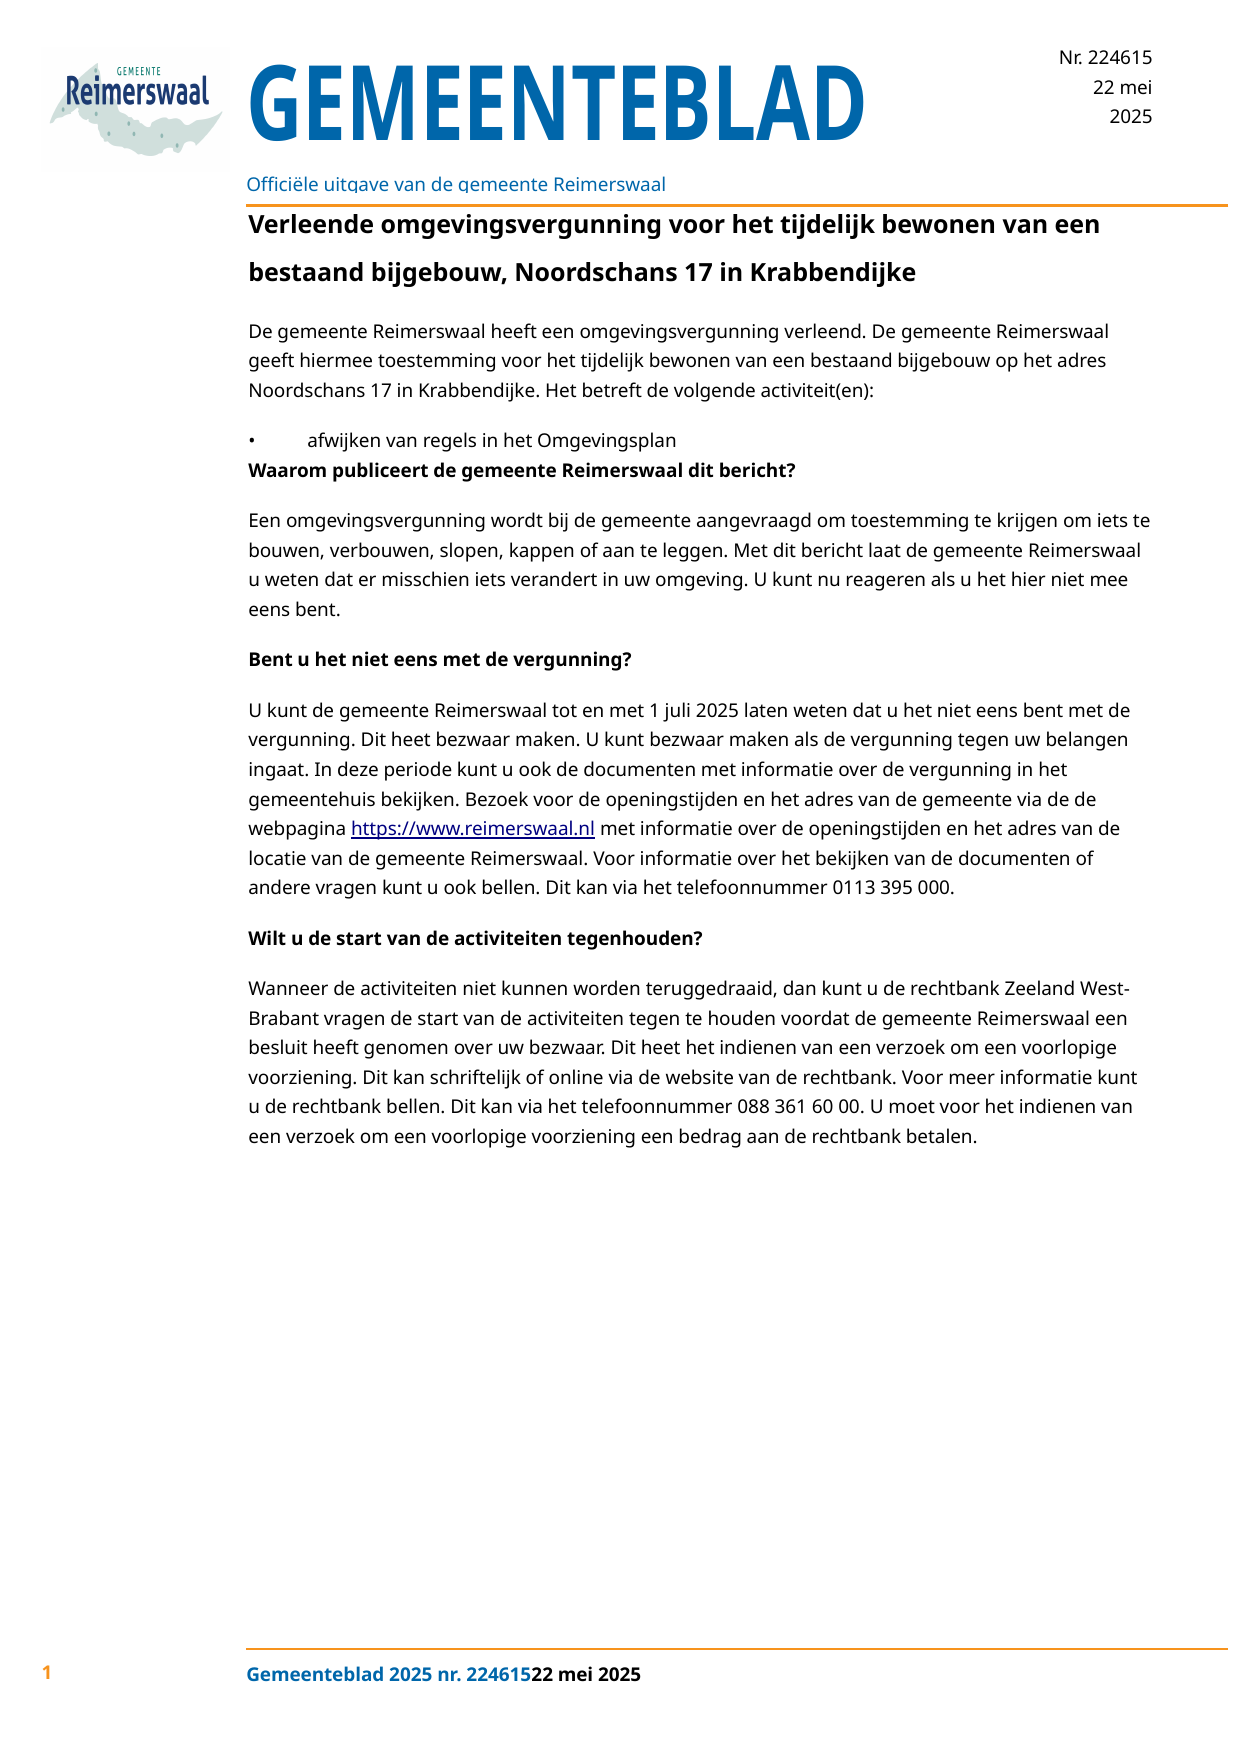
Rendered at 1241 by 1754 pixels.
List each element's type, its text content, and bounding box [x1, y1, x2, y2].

text Bent u het niet eens met de vergunning? [248, 647, 1152, 672]
text Een omgevingsvergunning wordt bij de gemeente aangevraagd om toestemming te krijgen om iets te bouwen, verbouwen, slopen, kappen of aan te leggen. Met dit bericht laat de gemeente Reimerswaal u weten dat er misschien iets verandert in uw omgeving. U kunt nu reageren als u het hier niet mee eens bent. [248, 507, 1152, 622]
text Waarom publiceert de gemeente Reimerswaal dit bericht? [248, 457, 1152, 483]
text Verleende omgevingsvergunning voor het tijdelijk bewonen van een bestaand bijgebouw, Noordschans 17 in Krabbendijke [248, 207, 1152, 288]
text De gemeente Reimerswaal heeft een omgevingsvergunning verleend. De gemeente Reimerswaal geeft hiermee toestemming voor het tijdelijk bewonen van een bestaand bijgebouw op het adres Noordschans 17 in Krabbendijke. Het betreft de volgende activiteit(en): [248, 318, 1152, 403]
text Wanneer de activiteiten niet kunnen worden teruggedraaid, dan kunt u de rechtbank Zeeland West-Brabant vragen de start van de activiteiten tegen te houden voordat de gemeente Reimerswaal een besluit heeft genomen over uw bezwaar. Dit heet het indienen van een verzoek om een voorlopige voorziening. Dit kan schriftelijk of online via de website van de rechtbank. Voor meer informatie kunt u de rechtbank bellen. Dit kan via het telefoonnummer 088 361 60 00. U moet voor het indienen van een verzoek om een voorlopige voorziening een bedrag aan de rechtbank betalen. [248, 975, 1152, 1149]
text U kunt de gemeente Reimerswaal tot en met 1 juli 2025 laten weten dat u het niet eens bent met de vergunning. Dit heet bezwaar maken. U kunt bezwaar maken als de vergunning tegen uw belangen ingaat. In deze periode kunt u ook de documenten met informatie over de vergunning in het gemeentehuis bekijken. Bezoek voor de openingstijden en het adres van de gemeente via de de webpagina https://www.reimerswaal.nl met informatie over de openingstijden en het adres van de locatie van de gemeente Reimerswaal. Voor informatie over het bekijken van de documenten of andere vragen kunt u ook bellen. Dit kan via het telefoonnummer 0113 395 000. [248, 697, 1152, 900]
list afwijken van regels in het Omgevingsplan [248, 427, 1152, 453]
text Wilt u de start van de activiteiten tegenhouden? [248, 925, 1152, 951]
picture [41, 47, 231, 172]
